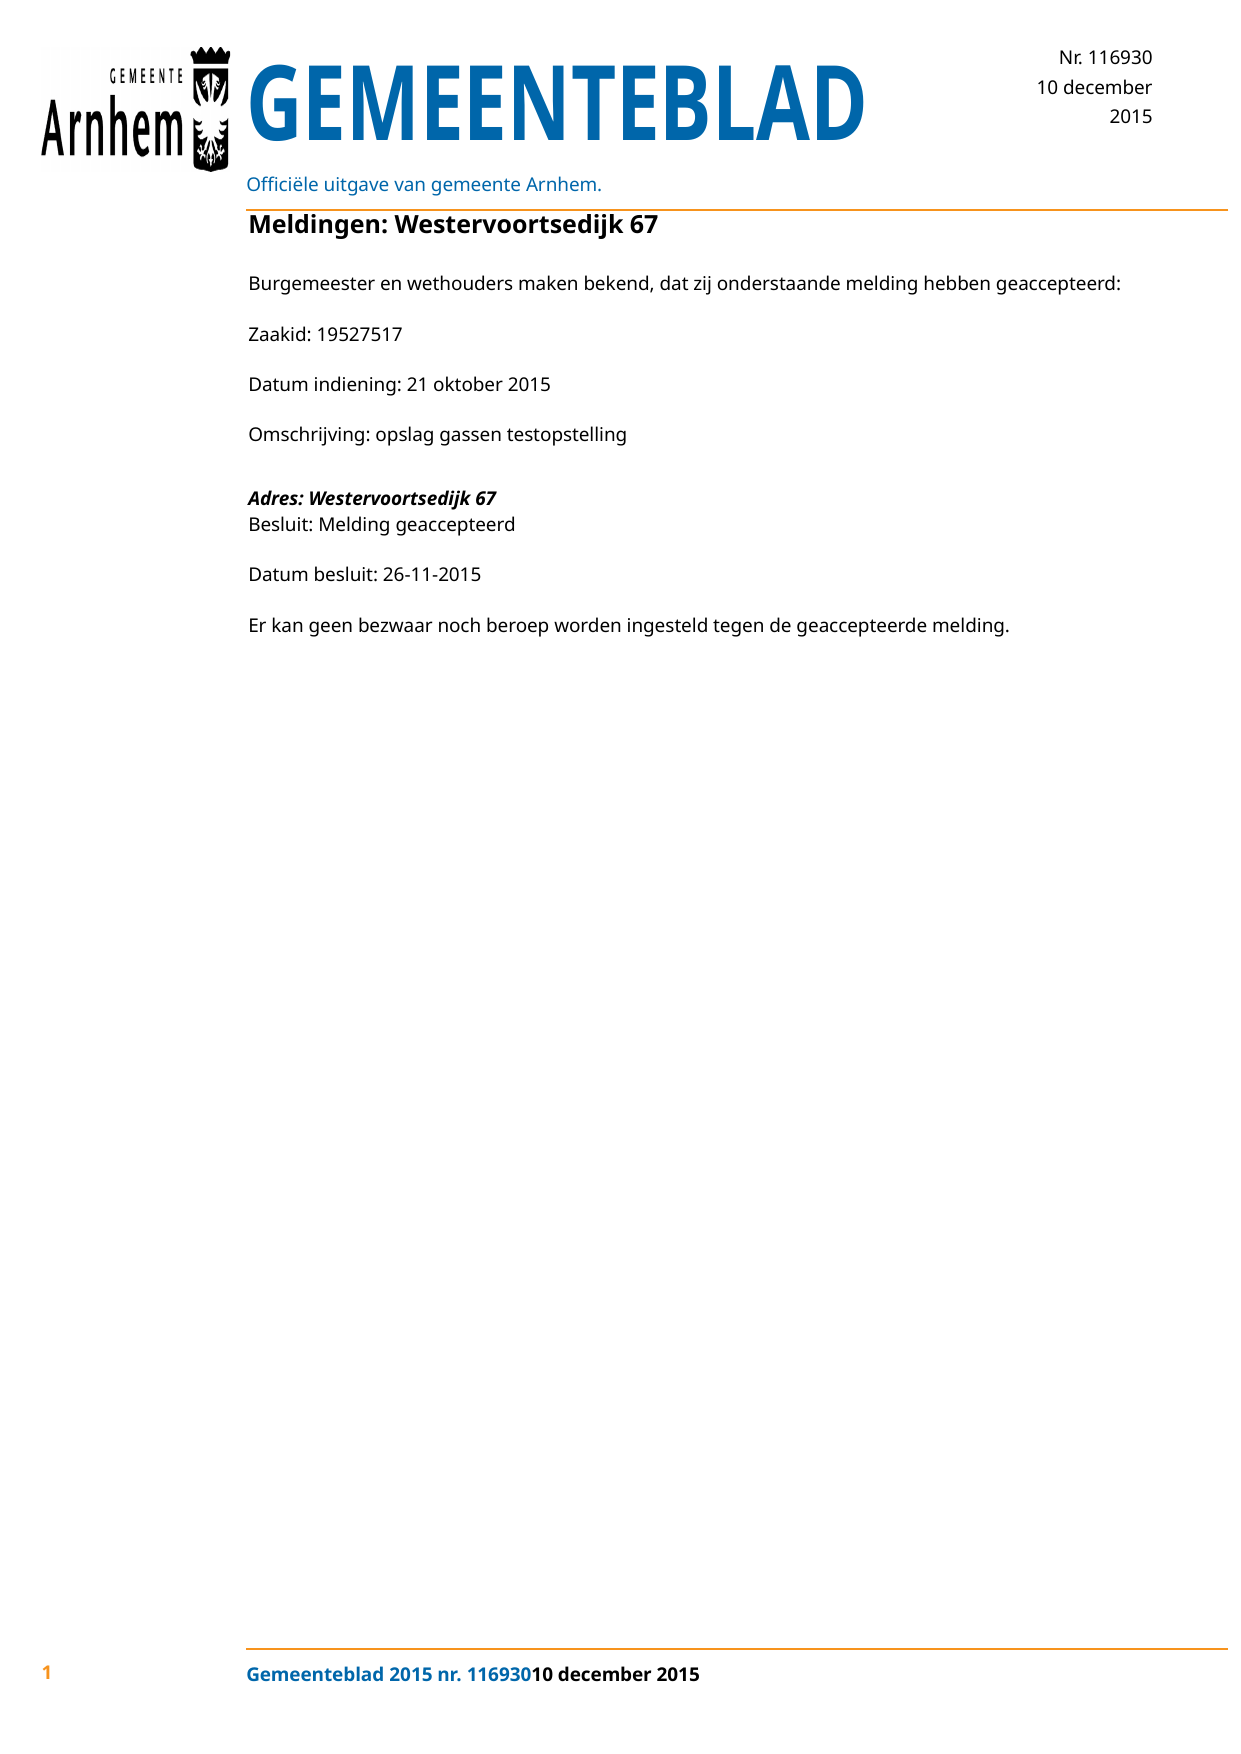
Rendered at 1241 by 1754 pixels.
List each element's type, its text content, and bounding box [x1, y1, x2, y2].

picture [41, 47, 231, 172]
text Datum indiening: 21 oktober 2015 [248, 371, 1152, 397]
text Zaakid: 19527517 [248, 321, 1152, 346]
text Adres: Westervoortsedijk 67 [248, 486, 1152, 511]
text Meldingen: Westervoortsedijk 67 [248, 211, 1152, 241]
text Er kan geen bezwaar noch beroep worden ingesteld tegen de geaccepteerde melding. [248, 612, 1152, 638]
text Besluit: Melding geaccepteerd [248, 511, 1152, 537]
text Omschrijving: opslag gassen testopstelling [248, 422, 1152, 447]
text Datum besluit: 26-11-2015 [248, 562, 1152, 587]
text Burgemeester en wethouders maken bekend, dat zij onderstaande melding hebben geaccepteerd: [248, 270, 1152, 296]
